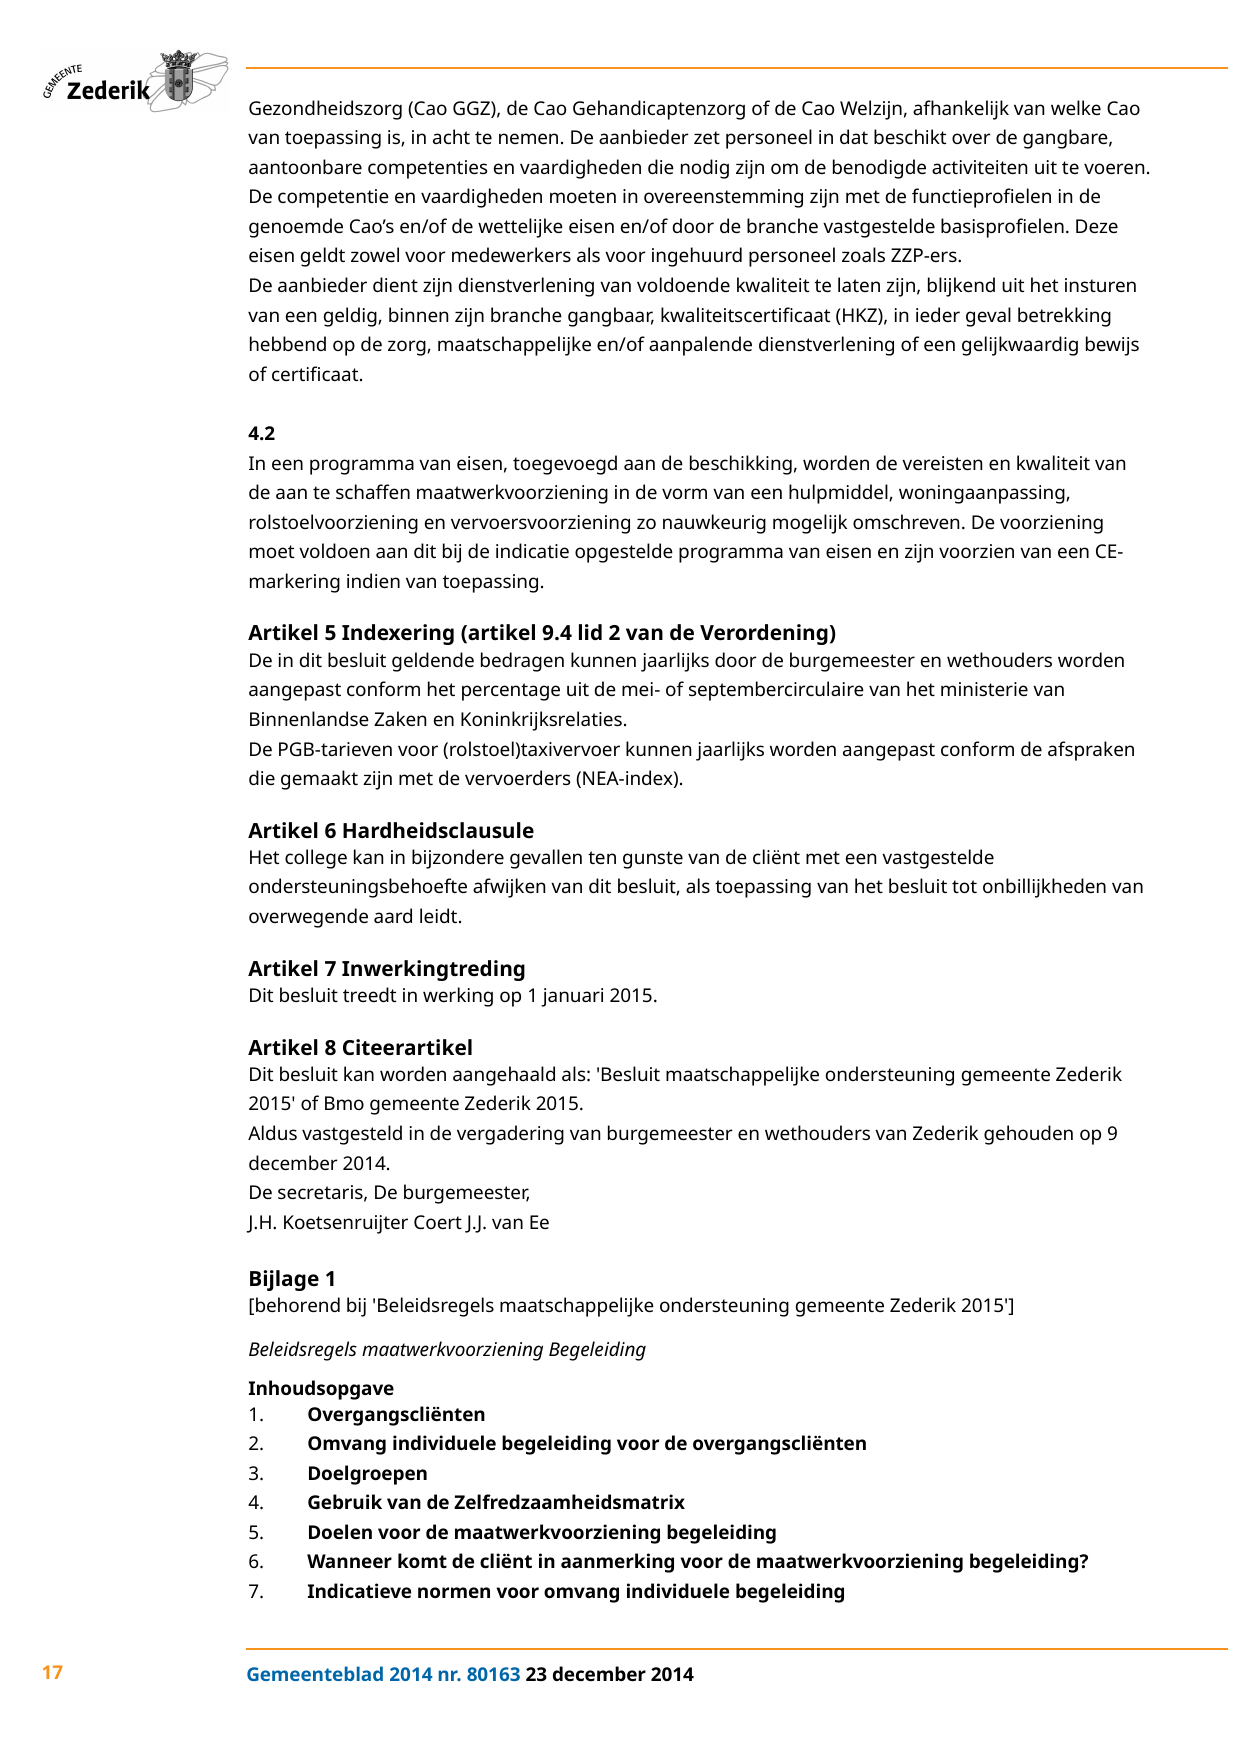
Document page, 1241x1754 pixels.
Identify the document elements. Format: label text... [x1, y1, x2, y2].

text Beleidsregels maatwerkvoorziening Begeleiding [248, 1336, 1152, 1362]
text Gezondheidszorg (Cao GGZ), de Cao Gehandicaptenzorg of de Cao Welzijn, afhankelijk van welke Cao van toepassing is, in acht te nemen. De aanbieder zet personeel in dat beschikt over de gangbare, aantoonbare competenties en vaardigheden die nodig zijn om de benodigde activiteiten uit te voeren. De competentie en vaardigheden moeten in overeenstemming zijn met de functieprofielen in de genoemde Cao’s en/of de wettelijke eisen en/of door de branche vastgestelde basisprofielen. Deze eisen geldt zowel voor medewerkers als voor ingehuurd personeel zoals ZZP-ers. [248, 95, 1152, 268]
picture [41, 47, 231, 113]
text In een programma van eisen, toegevoegd aan de beschikking, worden de vereisten en kwaliteit van de aan te schaffen maatwerkvoorziening in de vorm van een hulpmiddel, woningaanpassing, rolstoelvoorziening en vervoersvoorziening zo nauwkeurig mogelijk omschreven. De voorziening moet voldoen aan dit bij de indicatie opgestelde programma van eisen en zijn voorzien van een CE-markering indien van toepassing. [248, 450, 1152, 594]
text J.H. Koetsenruijter Coert J.J. van Ee [248, 1209, 1152, 1235]
text Artikel 5 Indexering (artikel 9.4 lid 2 van de Verordening) [248, 618, 1152, 647]
text Aldus vastgesteld in de vergadering van burgemeester en wethouders van Zederik gehouden op 9 december 2014. [248, 1120, 1152, 1176]
list Overgangscliënten [248, 1401, 1152, 1427]
list Gebruik van de Zelfredzaamheidsmatrix [248, 1489, 1152, 1515]
text De in dit besluit geldende bedragen kunnen jaarlijks door de burgemeester en wethouders worden aangepast conform het percentage uit de mei- of septembercirculaire van het ministerie van Binnenlandse Zaken en Koninkrijksrelaties. [248, 647, 1152, 732]
text De PGB-tarieven voor (rolstoel)taxivervoer kunnen jaarlijks worden aangepast conform de afspraken die gemaakt zijn met de vervoerders (NEA-index). [248, 736, 1152, 791]
text Dit besluit treedt in werking op 1 januari 2015. [248, 982, 1152, 1008]
text Artikel 6 Hardheidsclausule [248, 816, 1152, 844]
list Omvang individuele begeleiding voor de overgangscliënten [248, 1430, 1152, 1456]
text De aanbieder dient zijn dienstverlening van voldoende kwaliteit te laten zijn, blijkend uit het insturen van een geldig, binnen zijn branche gangbaar, kwaliteitscertificaat (HKZ), in ieder geval betrekking hebbend op de zorg, maatschappelijke en/of aanpalende dienstverlening of een gelijkwaardig bewijs of certificaat. [248, 272, 1152, 387]
text Bijlage 1 [248, 1264, 1152, 1293]
list Wanneer komt de cliënt in aanmerking voor de maatwerkvoorziening begeleiding? [248, 1549, 1152, 1574]
text [behorend bij 'Beleidsregels maatschappelijke ondersteuning gemeente Zederik 2015'] [248, 1293, 1152, 1318]
text Artikel 7 Inwerkingtreding [248, 954, 1152, 982]
list Indicatieve normen voor omvang individuele begeleiding [248, 1578, 1152, 1604]
text Inhoudsopgave [248, 1375, 1152, 1401]
text 4.2 [248, 420, 1152, 446]
text Dit besluit kan worden aangehaald als: 'Besluit maatschappelijke ondersteuning gemeente Zederik 2015' of Bmo gemeente Zederik 2015. [248, 1061, 1152, 1116]
list Doelgroepen [248, 1460, 1152, 1486]
text Artikel 8 Citeerartikel [248, 1033, 1152, 1061]
text De secretaris, De burgemeester, [248, 1179, 1152, 1205]
list Doelen voor de maatwerkvoorziening begeleiding [248, 1519, 1152, 1545]
text Het college kan in bijzondere gevallen ten gunste van de cliënt met een vastgestelde ondersteuningsbehoefte afwijken van dit besluit, als toepassing van het besluit tot onbillijkheden van overwegende aard leidt. [248, 844, 1152, 929]
